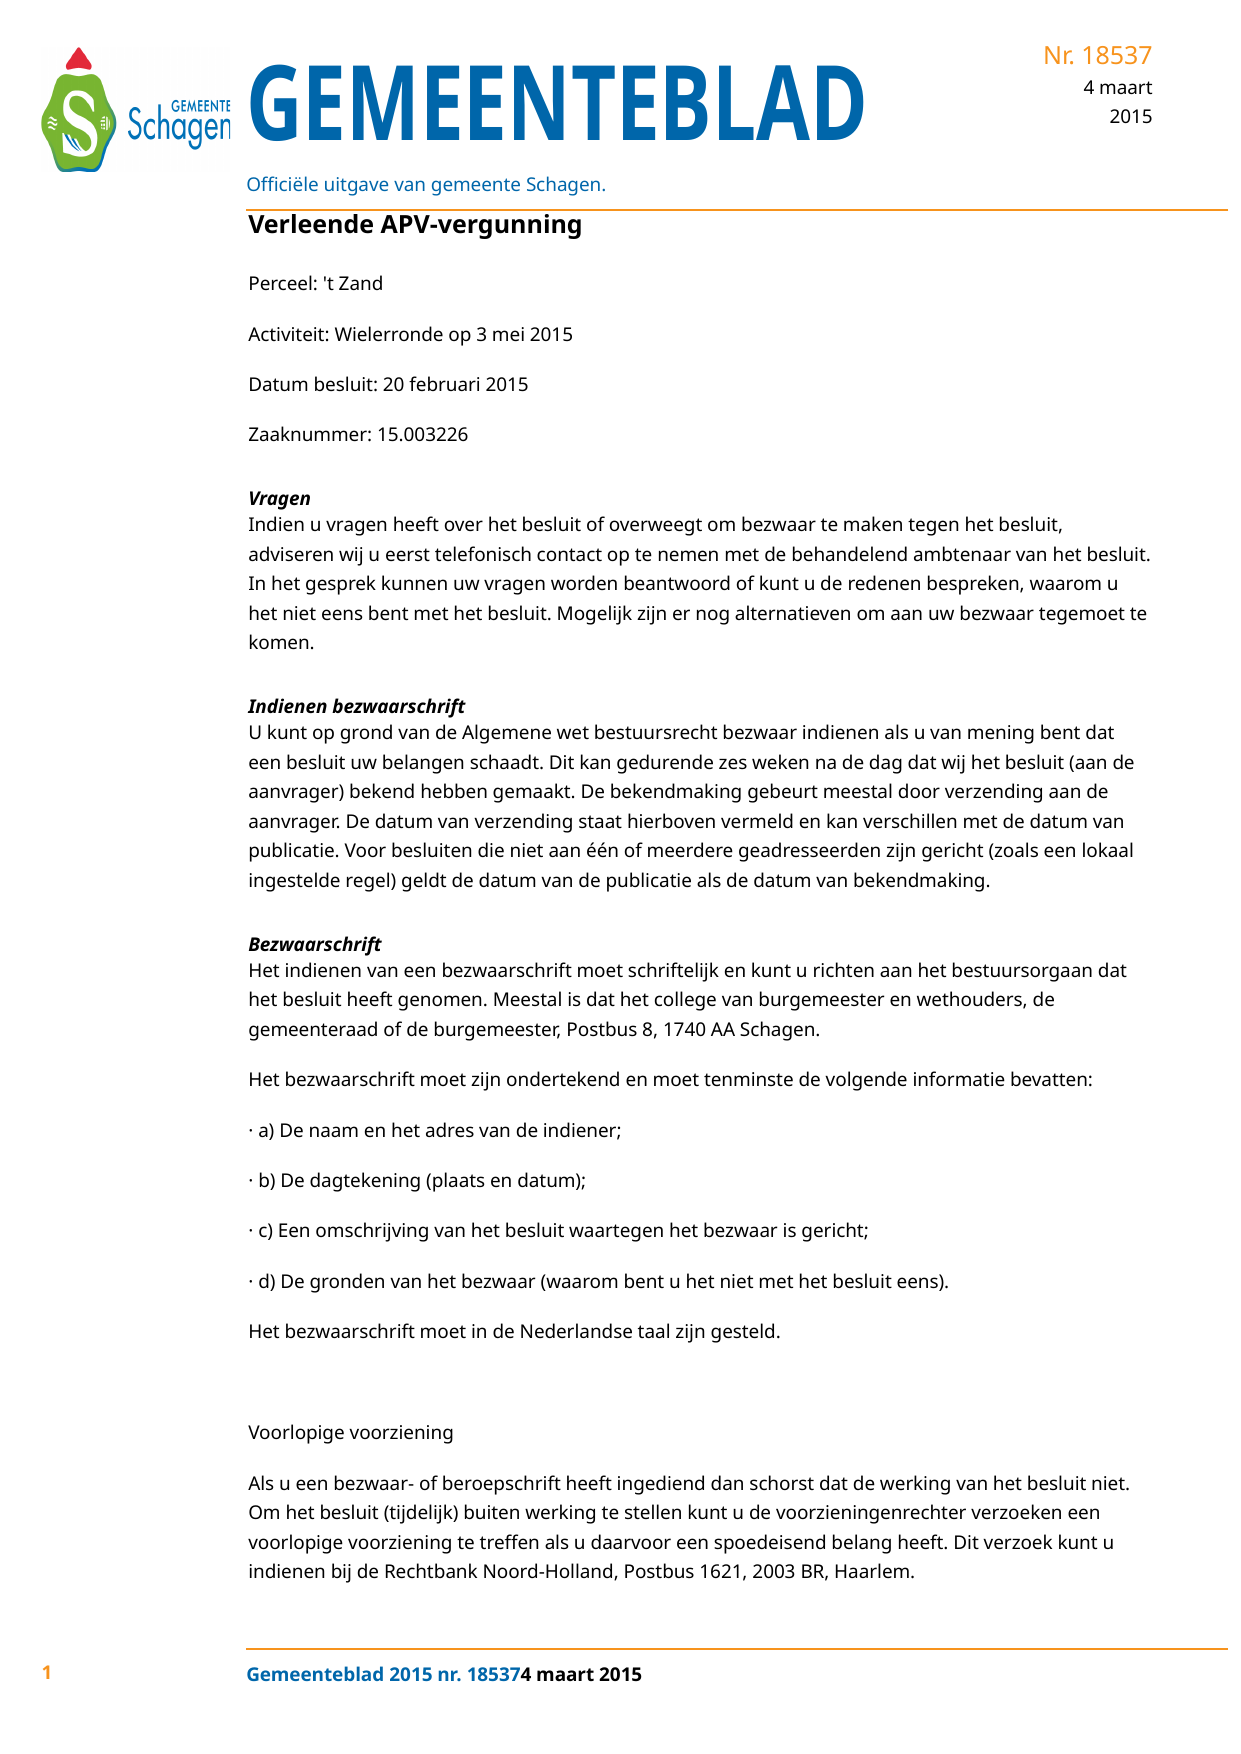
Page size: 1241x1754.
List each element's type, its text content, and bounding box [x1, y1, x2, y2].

text Het bezwaarschrift moet zijn ondertekend en moet tenminste de volgende informatie bevatten: [248, 1066, 1152, 1092]
text U kunt op grond van de Algemene wet bestuursrecht bezwaar indienen als u van mening bent dat een besluit uw belangen schaadt. Dit kan gedurende zes weken na de dag dat wij het besluit (aan de aanvrager) bekend hebben gemaakt. De bekendmaking gebeurt meestal door verzending aan de aanvrager. De datum van verzending staat hierboven vermeld en kan verschillen met de datum van publicatie. Voor besluiten die niet aan één of meerdere geadresseerden zijn gericht (zoals een lokaal ingestelde regel) geldt de datum van de publicatie als de datum van bekendmaking. [248, 719, 1152, 893]
text · a) De naam en het adres van de indiener; [248, 1117, 1152, 1143]
text · d) De gronden van het bezwaar (waarom bent u het niet met het besluit eens). [248, 1268, 1152, 1294]
text Als u een bezwaar- of beroepschrift heeft ingediend dan schorst dat de werking van het besluit niet. Om het besluit (tijdelijk) buiten werking te stellen kunt u de voorzieningenrechter verzoeken een voorlopige voorziening te treffen als u daarvoor een spoedeisend belang heeft. Dit verzoek kunt u indienen bij de Rechtbank Noord-Holland, Postbus 1621, 2003 BR, Haarlem. [248, 1470, 1152, 1584]
text Voorlopige voorziening [248, 1419, 1152, 1445]
text Datum besluit: 20 februari 2015 [248, 371, 1152, 397]
text Indienen bezwaarschrift [248, 693, 1152, 719]
text Activiteit: Wielerronde op 3 mei 2015 [248, 321, 1152, 346]
text · c) Een omschrijving van het besluit waartegen het bezwaar is gericht; [248, 1218, 1152, 1243]
text Vragen [248, 486, 1152, 511]
text Zaaknummer: 15.003226 [248, 422, 1152, 447]
text Verleende APV-vergunning [248, 211, 1152, 241]
text Indien u vragen heeft over het besluit of overweegt om bezwaar te maken tegen het besluit, adviseren wij u eerst telefonisch contact op te nemen met de behandelend ambtenaar van het besluit. In het gesprek kunnen uw vragen worden beantwoord of kunt u de redenen bespreken, waarom u het niet eens bent met het besluit. Mogelijk zijn er nog alternatieven om aan uw bezwaar tegemoet te komen. [248, 511, 1152, 655]
text Perceel: 't Zand [248, 270, 1152, 296]
picture [41, 47, 231, 172]
text Het bezwaarschrift moet in de Nederlandse taal zijn gesteld. [248, 1318, 1152, 1344]
text Het indienen van een bezwaarschrift moet schriftelijk en kunt u richten aan het bestuursorgaan dat het besluit heeft genomen. Meestal is dat het college van burgemeester en wethouders, de gemeenteraad of de burgemeester, Postbus 8, 1740 AA Schagen. [248, 957, 1152, 1042]
text · b) De dagtekening (plaats en datum); [248, 1167, 1152, 1193]
text Bezwaarschrift [248, 931, 1152, 957]
